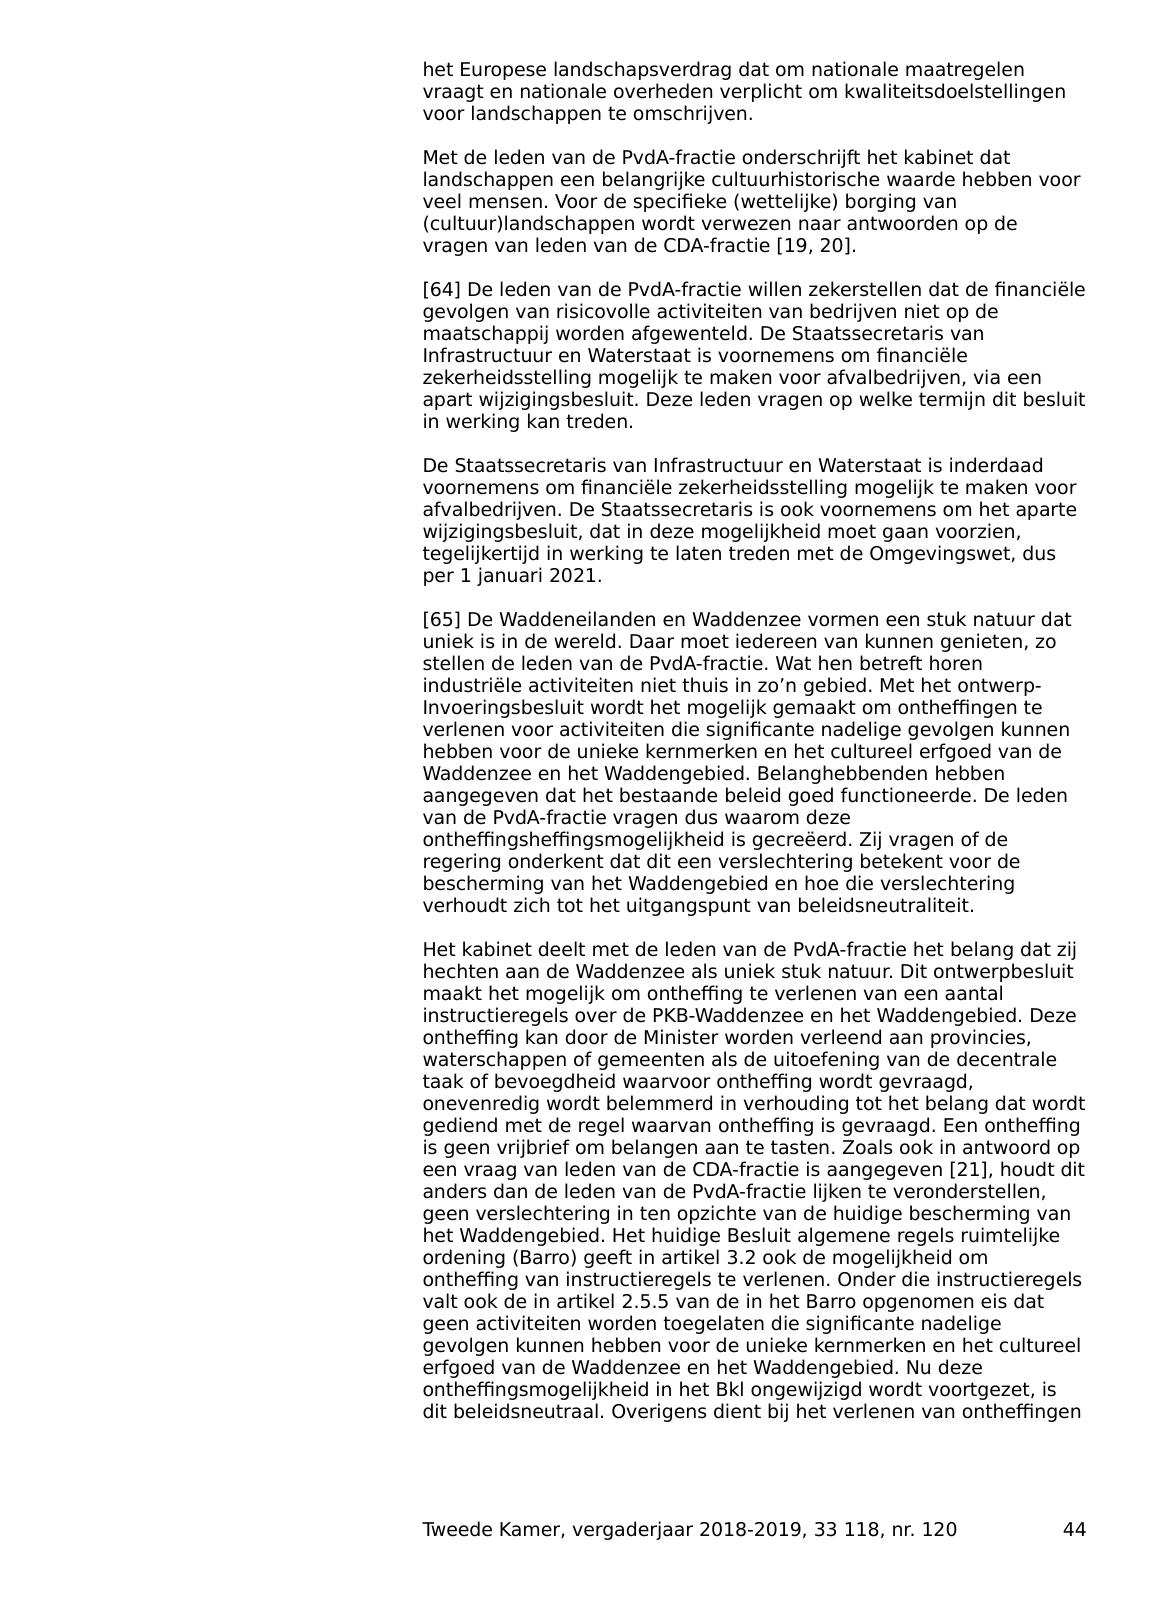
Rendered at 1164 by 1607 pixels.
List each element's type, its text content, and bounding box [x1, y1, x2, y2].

text [65] De Waddeneilanden en Waddenzee vormen een stuk natuur dat uniek is in de wereld. Daar moet iedereen van kunnen genieten, zo stellen de leden van de PvdA-fractie. Wat hen betreft horen industriële activiteiten niet thuis in zo’n gebied. Met het ontwerp-Invoeringsbesluit wordt het mogelijk gemaakt om ontheffingen te verlenen voor activiteiten die significante nadelige gevolgen kunnen hebben voor de unieke kernmerken en het cultureel erfgoed van de Waddenzee en het Waddengebied. Belanghebbenden hebben aangegeven dat het bestaande beleid goed functioneerde. De leden van de PvdA-fractie vragen dus waarom deze ontheffingsheffingsmogelijkheid is gecreëerd. Zij vragen of de regering onderkent dat dit een verslechtering betekent voor de bescherming van het Waddengebied en hoe die verslechtering verhoudt zich tot het uitgangspunt van beleidsneutraliteit. [422, 609, 1087, 917]
text het Europese landschapsverdrag dat om nationale maatregelen vraagt en nationale overheden verplicht om kwaliteitsdoelstellingen voor landschappen te omschrijven. [422, 59, 1087, 125]
text [64] De leden van de PvdA-fractie willen zekerstellen dat de financiële gevolgen van risicovolle activiteiten van bedrijven niet op de maatschappij worden afgewenteld. De Staatssecretaris van Infrastructuur en Waterstaat is voornemens om financiële zekerheidsstelling mogelijk te maken voor afvalbedrijven, via een apart wijzigingsbesluit. Deze leden vragen op welke termijn dit besluit in werking kan treden. [422, 279, 1087, 433]
text Het kabinet deelt met de leden van de PvdA-fractie het belang dat zij hechten aan de Waddenzee als uniek stuk natuur. Dit ontwerpbesluit maakt het mogelijk om ontheffing te verlenen van een aantal instructieregels over de PKB-Waddenzee en het Waddengebied. Deze ontheffing kan door de Minister worden verleend aan provincies, waterschappen of gemeenten als de uitoefening van de decentrale taak of bevoegdheid waarvoor ontheffing wordt gevraagd, onevenredig wordt belemmerd in verhouding tot het belang dat wordt gediend met de regel waarvan ontheffing is gevraagd. Een ontheffing is geen vrijbrief om belangen aan te tasten. Zoals ook in antwoord op een vraag van leden van de CDA-fractie is aangegeven [21], houdt dit anders dan de leden van de PvdA-fractie lijken te veronderstellen, geen verslechtering in ten opzichte van de huidige bescherming van het Waddengebied. Het huidige Besluit algemene regels ruimtelijke ordening (Barro) geeft in artikel 3.2 ook de mogelijkheid om ontheffing van instructieregels te verlenen. Onder die instructieregels valt ook de in artikel 2.5.5 van de in het Barro opgenomen eis dat geen activiteiten worden toegelaten die significante nadelige gevolgen kunnen hebben voor de unieke kernmerken en het cultureel erfgoed van de Waddenzee en het Waddengebied. Nu deze ontheffingsmogelijkheid in het Bkl ongewijzigd wordt voortgezet, is dit beleidsneutraal. Overigens dient bij het verlenen van ontheffingen [422, 939, 1087, 1423]
text De Staatssecretaris van Infrastructuur en Waterstaat is inderdaad voornemens om financiële zekerheidsstelling mogelijk te maken voor afvalbedrijven. De Staatssecretaris is ook voornemens om het aparte wijzigingsbesluit, dat in deze mogelijkheid moet gaan voorzien, tegelijkertijd in werking te laten treden met de Omgevingswet, dus per 1 januari 2021. [422, 455, 1087, 587]
text Met de leden van de PvdA-fractie onderschrijft het kabinet dat landschappen een belangrijke cultuurhistorische waarde hebben voor veel mensen. Voor de specifieke (wettelijke) borging van (cultuur)landschappen wordt verwezen naar antwoorden op de vragen van leden van de CDA-fractie [19, 20]. [422, 147, 1087, 257]
